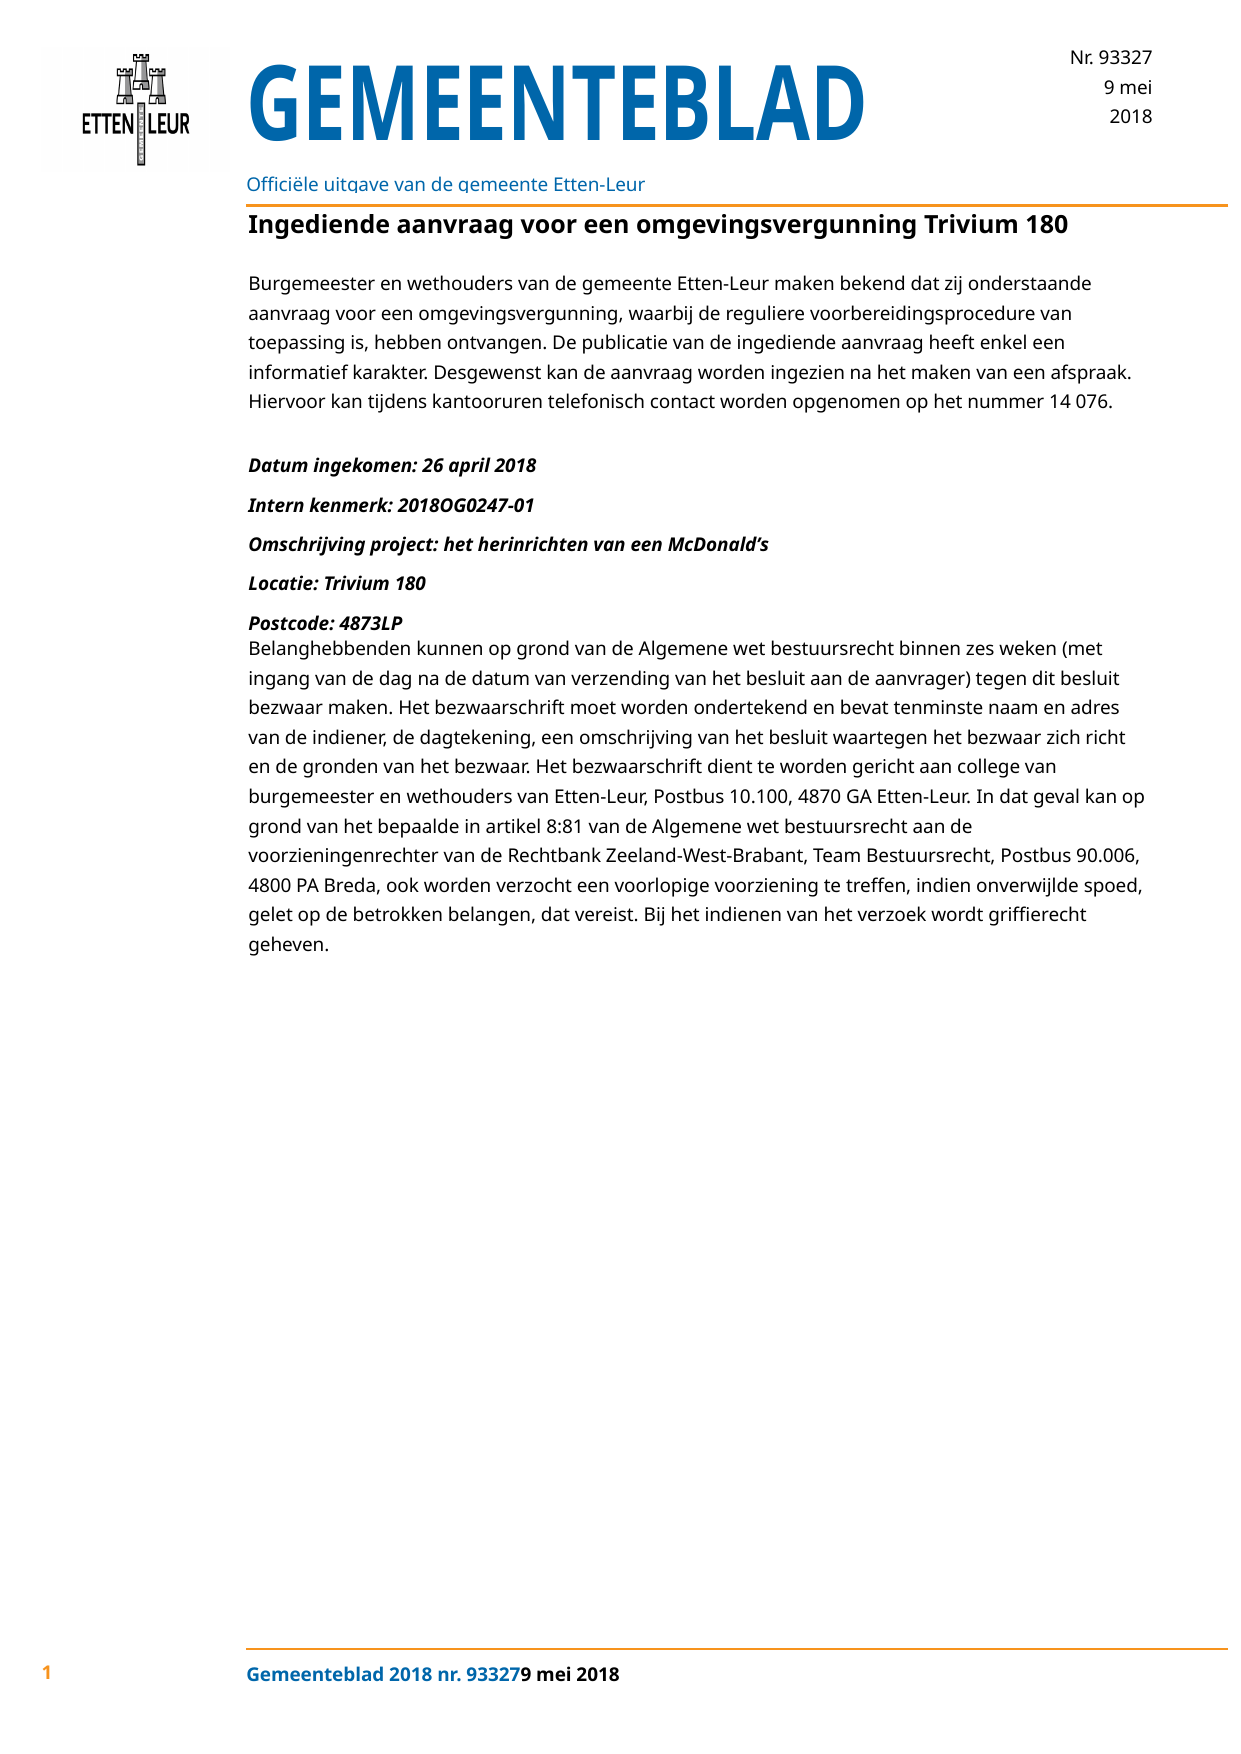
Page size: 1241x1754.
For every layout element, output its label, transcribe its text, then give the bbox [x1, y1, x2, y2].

text Omschrijving project: het herinrichten van een McDonald’s [248, 531, 1152, 557]
text Postcode: 4873LP [248, 610, 1152, 635]
text Ingediende aanvraag voor een omgevingsvergunning Trivium 180 [248, 207, 1152, 241]
text Locatie: Trivium 180 [248, 570, 1152, 596]
text Intern kenmerk: 2018OG0247-01 [248, 492, 1152, 518]
text Belanghebbenden kunnen op grond van de Algemene wet bestuursrecht binnen zes weken (met ingang van de dag na de datum van verzending van het besluit aan de aanvrager) tegen dit besluit bezwaar maken. Het bezwaarschrift moet worden ondertekend en bevat tenminste naam en adres van de indiener, de dagtekening, een omschrijving van het besluit waartegen het bezwaar zich richt en de gronden van het bezwaar. Het bezwaarschrift dient te worden gericht aan college van burgemeester en wethouders van Etten-Leur, Postbus 10.100, 4870 GA Etten-Leur. In dat geval kan op grond van het bepaalde in artikel 8:81 van de Algemene wet bestuursrecht aan de voorzieningenrechter van de Rechtbank Zeeland-West-Brabant, Team Bestuursrecht, Postbus 90.006, 4800 PA Breda, ook worden verzocht een voorlopige voorziening te treffen, indien onverwijlde spoed, gelet op de betrokken belangen, dat vereist. Bij het indienen van het verzoek wordt griffierecht geheven. [248, 635, 1152, 957]
text Datum ingekomen: 26 april 2018 [248, 453, 1152, 478]
text Burgemeester en wethouders van de gemeente Etten-Leur maken bekend dat zij onderstaande aanvraag voor een omgevingsvergunning, waarbij de reguliere voorbereidingsprocedure van toepassing is, hebben ontvangen. De publicatie van de ingediende aanvraag heeft enkel een informatief karakter. Desgewenst kan de aanvraag worden ingezien na het maken van een afspraak. Hiervoor kan tijdens kantooruren telefonisch contact worden opgenomen op het nummer 14 076. [248, 270, 1152, 414]
picture [41, 47, 231, 172]
